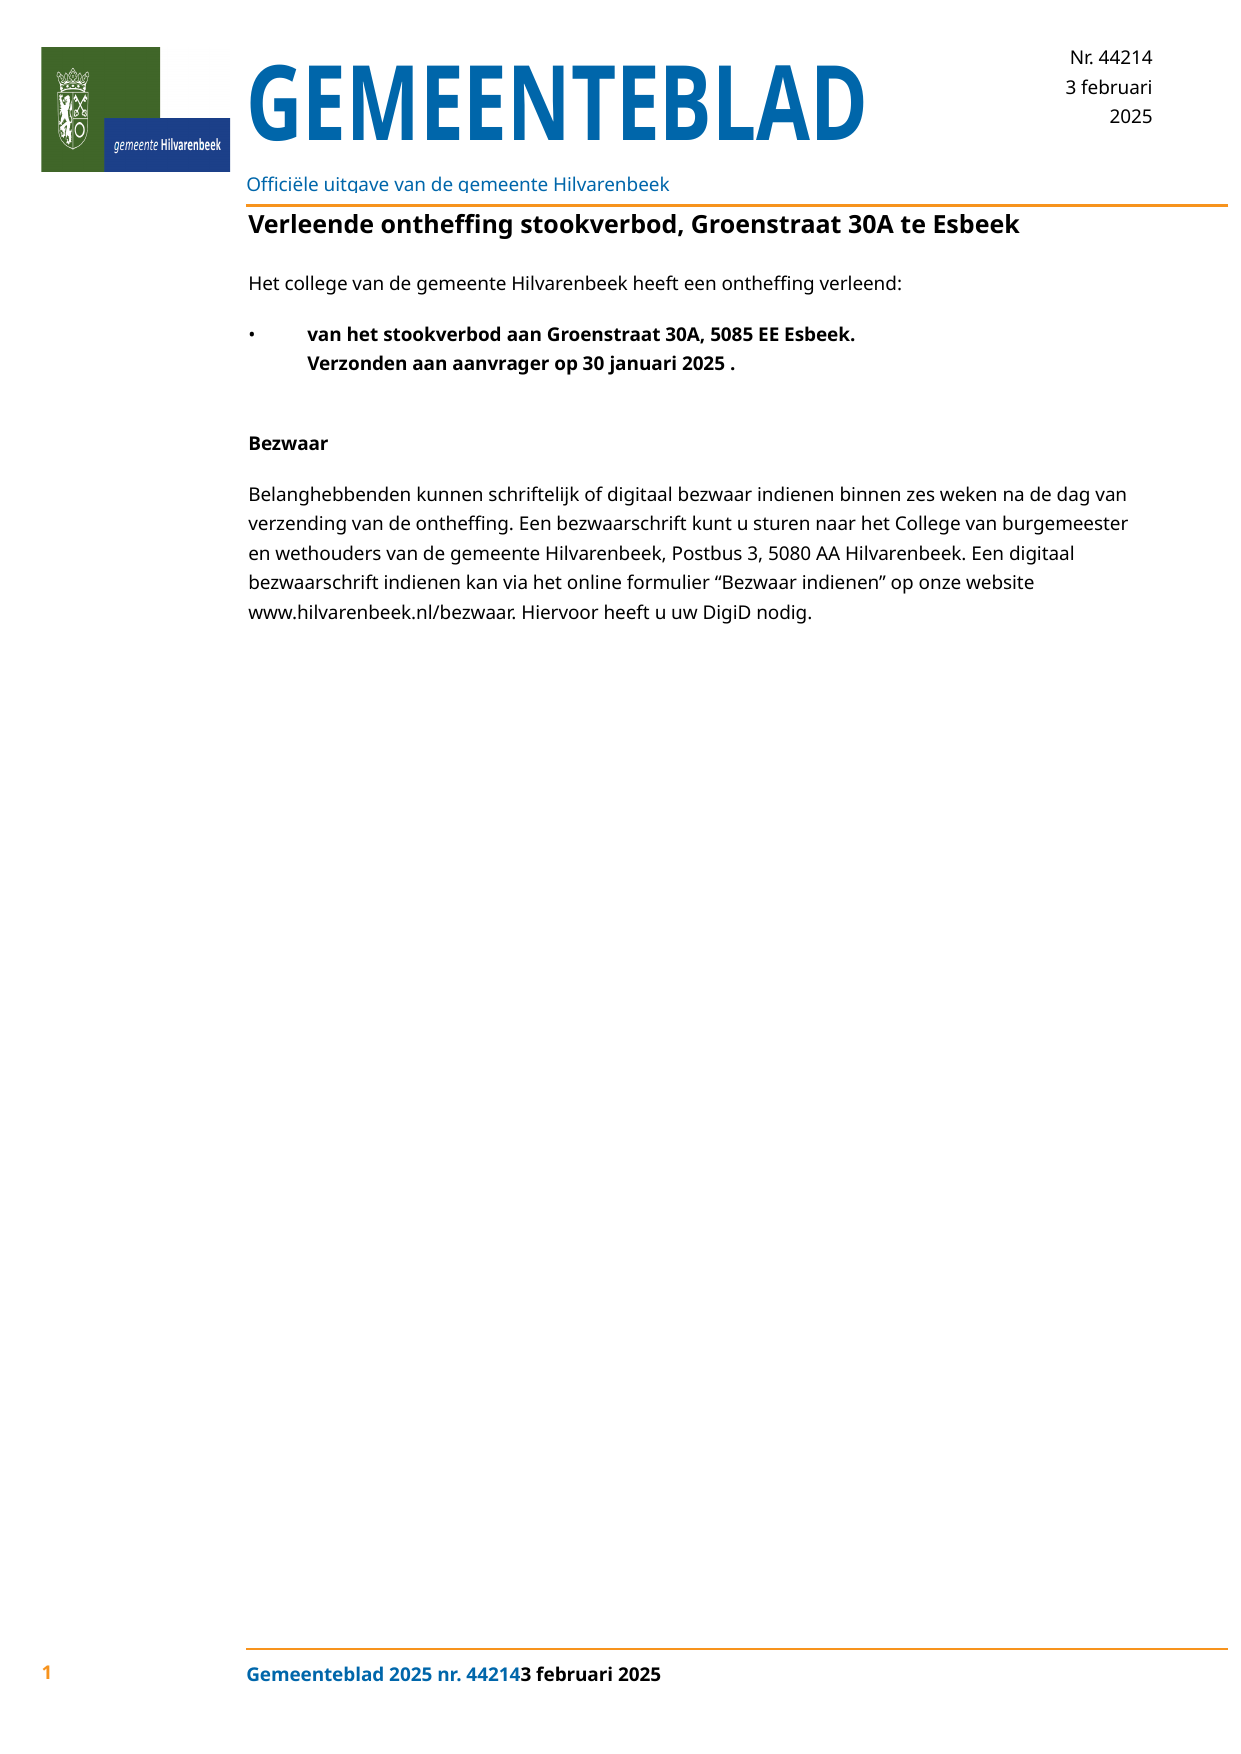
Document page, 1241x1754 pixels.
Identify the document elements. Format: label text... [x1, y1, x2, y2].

list van het stookverbod aan Groenstraat 30A, 5085 EE Esbeek. [248, 321, 1152, 346]
text Belanghebbenden kunnen schriftelijk of digitaal bezwaar indienen binnen zes weken na de dag van verzending van de ontheffing. Een bezwaarschrift kunt u sturen naar het College van burgemeester en wethouders van de gemeente Hilvarenbeek, Postbus 3, 5080 AA Hilvarenbeek. Een digitaal bezwaarschrift indienen kan via het online formulier “Bezwaar indienen” op onze website www.hilvarenbeek.nl/bezwaar. Hiervoor heeft u uw DigiD nodig. [248, 481, 1152, 625]
picture [41, 47, 231, 172]
text Verleende ontheffing stookverbod, Groenstraat 30A te Esbeek [248, 207, 1152, 241]
text Het college van de gemeente Hilvarenbeek heeft een ontheffing verleend: [248, 270, 1152, 296]
text Bezwaar [248, 430, 1152, 456]
list Verzonden aan aanvrager op 30 januari 2025 . [248, 350, 1152, 376]
